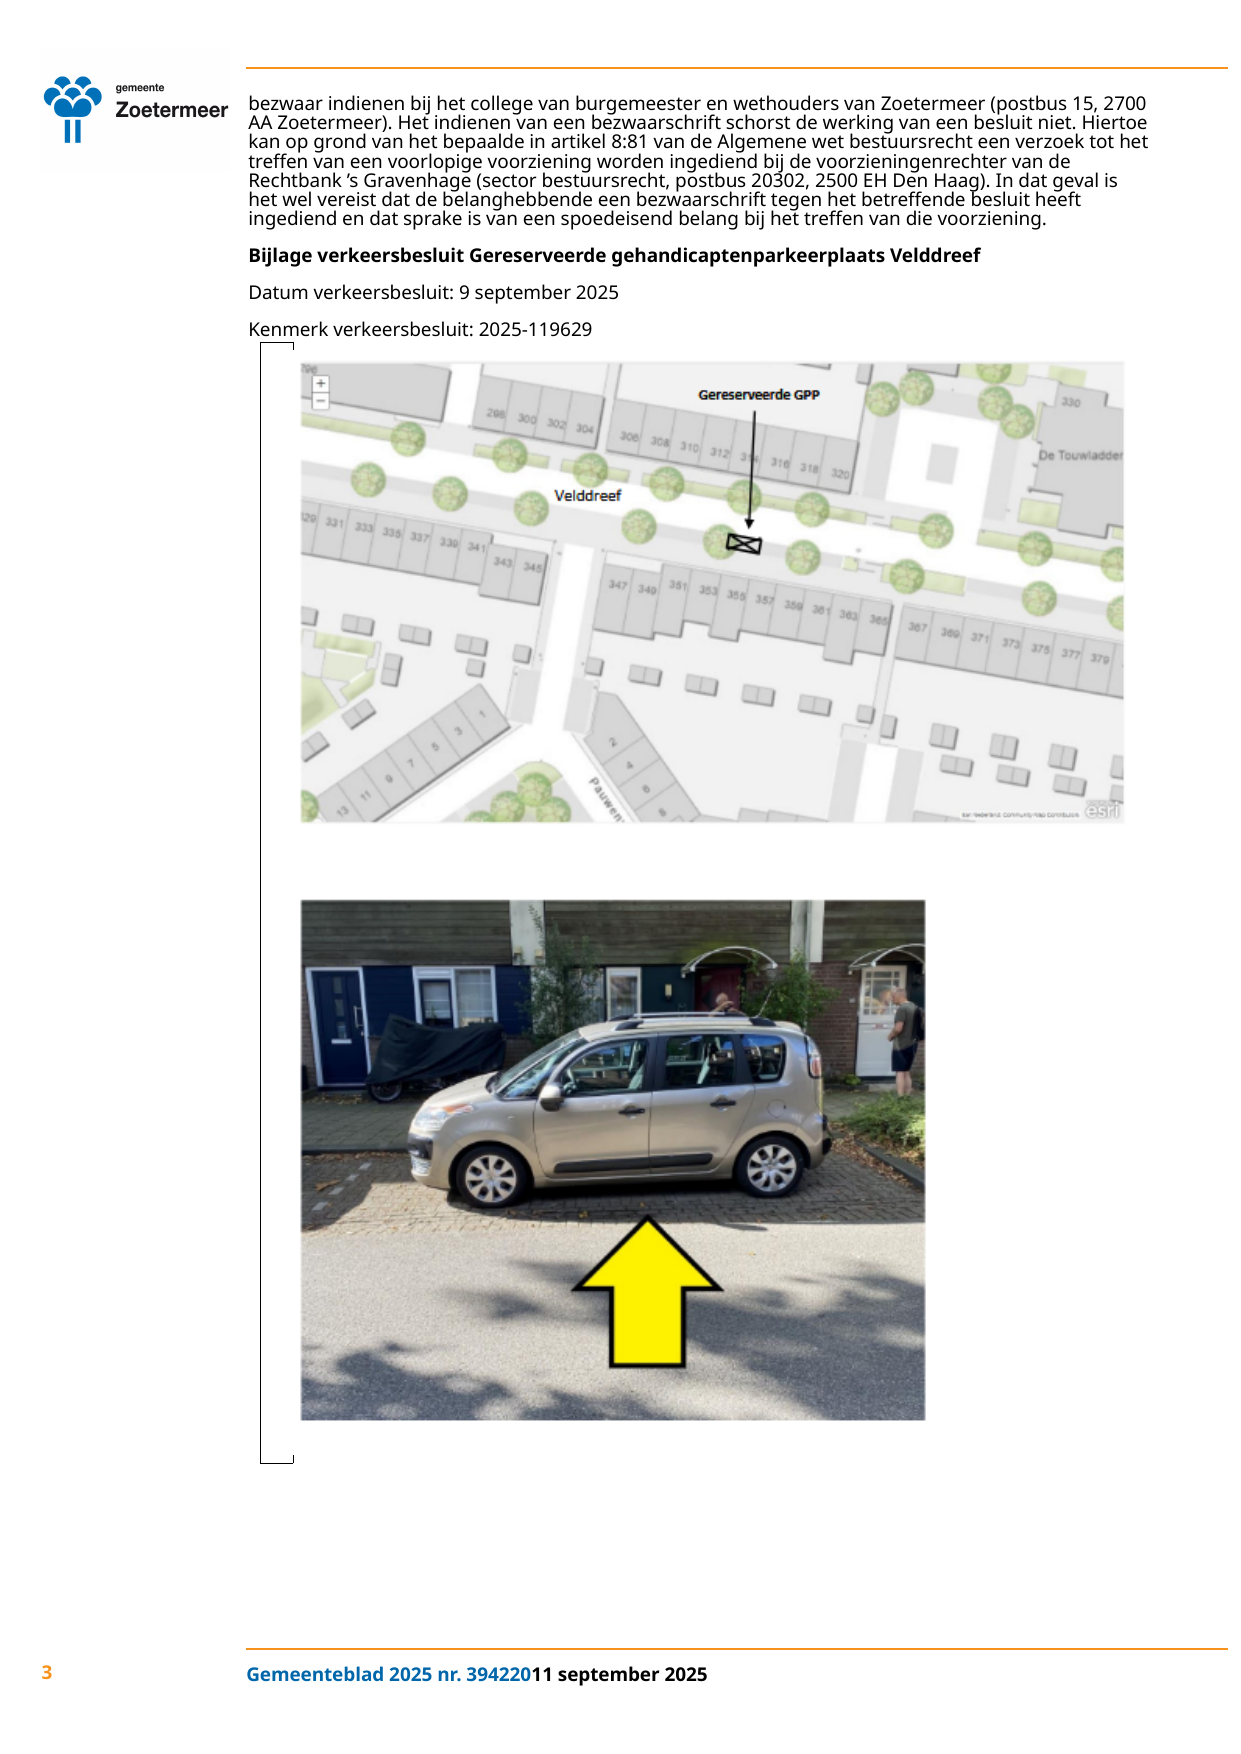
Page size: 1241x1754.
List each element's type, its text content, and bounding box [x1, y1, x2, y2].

text Kenmerk verkeersbesluit: 2025-119629 [248, 321, 1152, 341]
picture [268, 350, 1155, 1455]
picture [41, 47, 231, 172]
text Bijlage verkeersbesluit Gereserveerde gehandicaptenparkeerplaats Velddreef [248, 247, 1152, 267]
text Datum verkeersbesluit: 9 september 2025 [248, 284, 1152, 304]
text bezwaar indienen bij het college van burgemeester en wethouders van Zoetermeer (postbus 15, 2700 AA Zoetermeer). Het indienen van een bezwaarschrift schorst de werking van een besluit niet. Hiertoe kan op grond van het bepaalde in artikel 8:81 van de Algemene wet bestuursrecht een verzoek tot het treffen van een voorlopige voorziening worden ingediend bij de voorzieningenrechter van de Rechtbank ’s Gravenhage (sector bestuursrecht, postbus 20302, 2500 EH Den Haag). In dat geval is het wel vereist dat de belanghebbende een bezwaarschrift tegen het betreffende besluit heeft ingediend en dat sprake is van een spoedeisend belang bij het treffen van die voorziening. [248, 95, 1152, 230]
